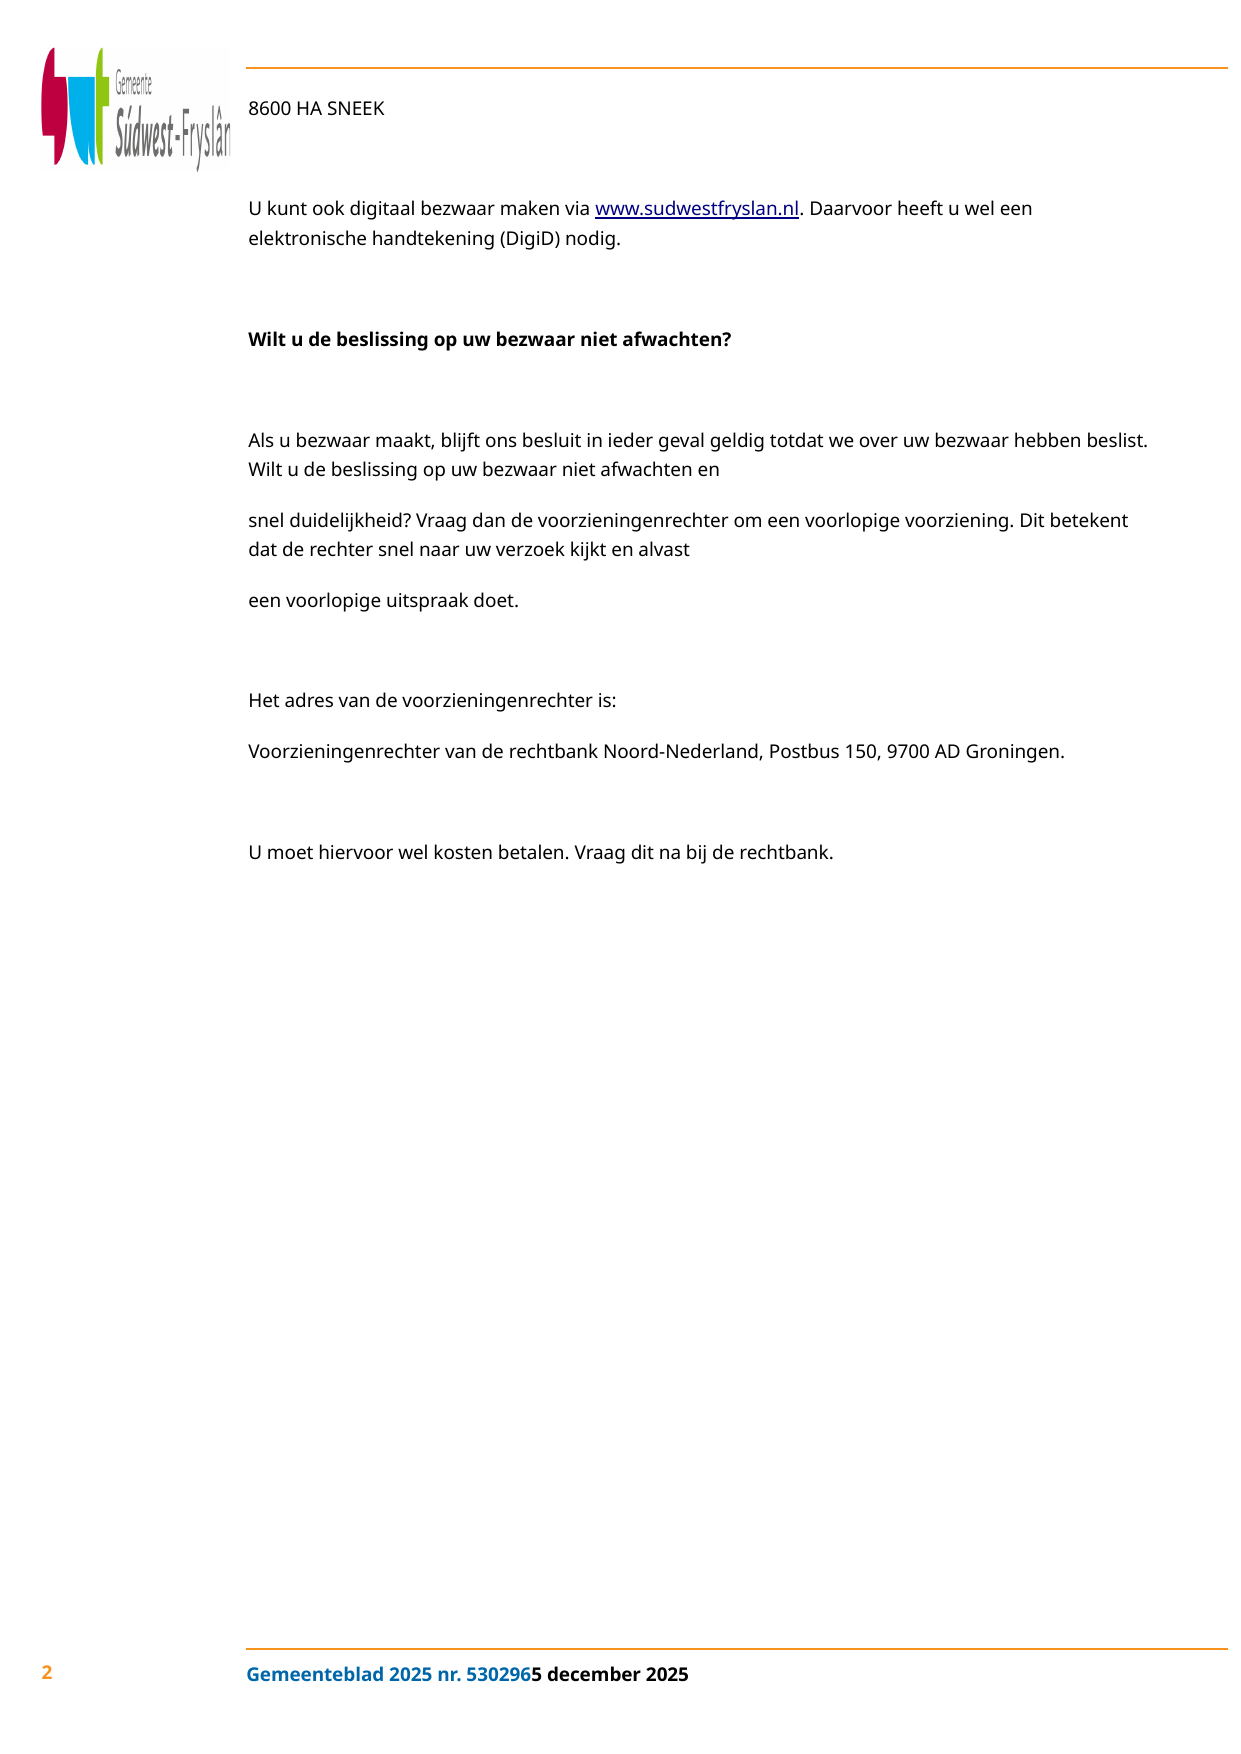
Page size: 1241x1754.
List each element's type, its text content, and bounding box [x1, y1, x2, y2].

text U kunt ook digitaal bezwaar maken via www.sudwestfryslan.nl. Daarvoor heeft u wel een elektronische handtekening (DigiD) nodig. [248, 196, 1152, 251]
text een voorlopige uitspraak doet. [248, 587, 1152, 613]
text Voorzieningenrechter van de rechtbank Noord-Nederland, Postbus 150, 9700 AD Groningen. [248, 738, 1152, 764]
picture [41, 47, 231, 172]
text U moet hiervoor wel kosten betalen. Vraag dit na bij de rechtbank. [248, 839, 1152, 865]
text 8600 HA SNEEK [248, 95, 1152, 121]
text Wilt u de beslissing op uw bezwaar niet afwachten? [248, 326, 1152, 352]
text snel duidelijkheid? Vraag dan de voorzieningenrechter om een voorlopige voorziening. Dit betekent dat de rechter snel naar uw verzoek kijkt en alvast [248, 507, 1152, 562]
text Het adres van de voorzieningenrechter is: [248, 688, 1152, 713]
text Als u bezwaar maakt, blijft ons besluit in ieder geval geldig totdat we over uw bezwaar hebben beslist. Wilt u de beslissing op uw bezwaar niet afwachten en [248, 427, 1152, 482]
